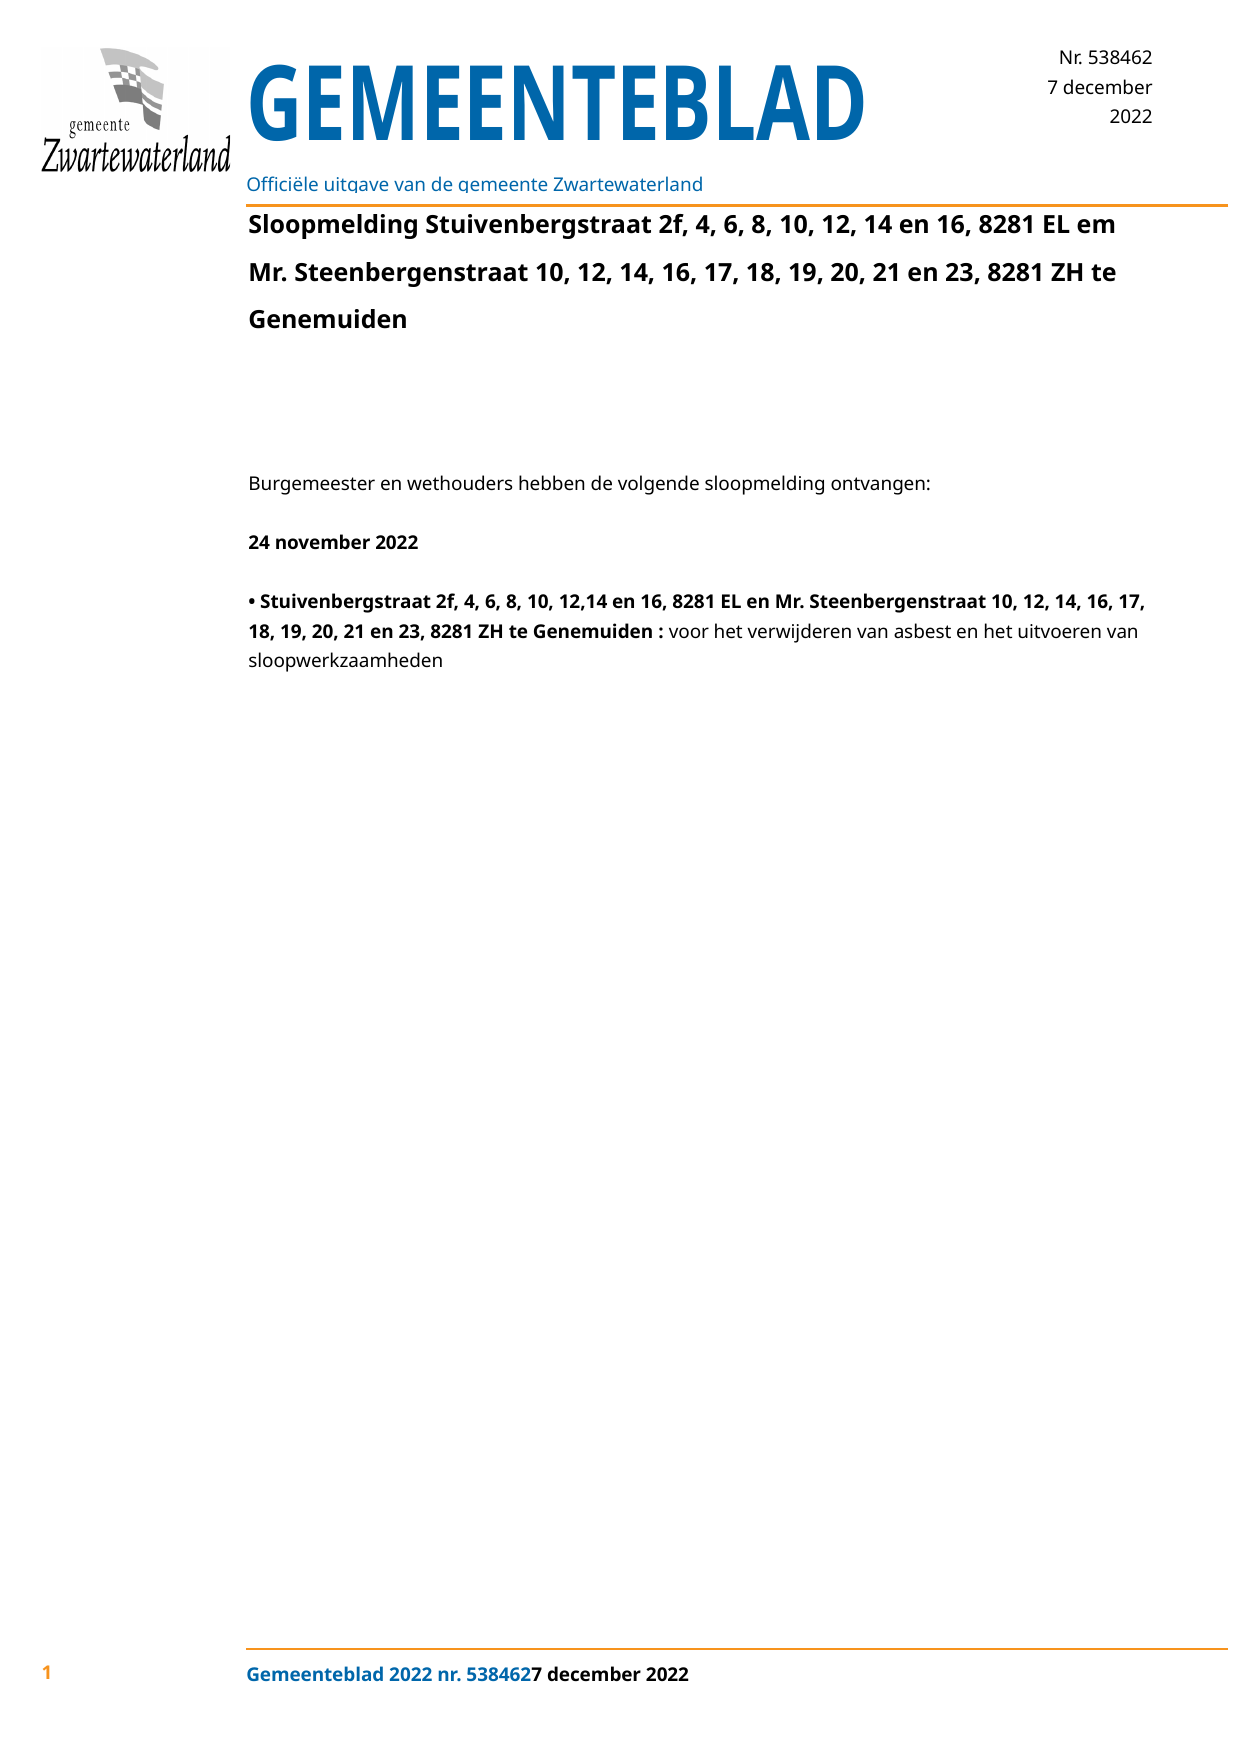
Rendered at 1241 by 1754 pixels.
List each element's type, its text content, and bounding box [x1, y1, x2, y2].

text Burgemeester en wethouders hebben de volgende sloopmelding ontvangen: [248, 470, 1152, 496]
text • Stuivenbergstraat 2f, 4, 6, 8, 10, 12,14 en 16, 8281 EL en Mr. Steenbergenstraat 10, 12, 14, 16, 17, 18, 19, 20, 21 en 23, 8281 ZH te Genemuiden : voor het verwijderen van asbest en het uitvoeren van sloopwerkzaamheden [248, 588, 1152, 673]
text 24 november 2022 [248, 529, 1152, 555]
text Sloopmelding Stuivenbergstraat 2f, 4, 6, 8, 10, 12, 14 en 16, 8281 EL em Mr. Steenbergenstraat 10, 12, 14, 16, 17, 18, 19, 20, 21 en 23, 8281 ZH te Genemuiden [248, 207, 1152, 336]
picture [41, 47, 231, 172]
